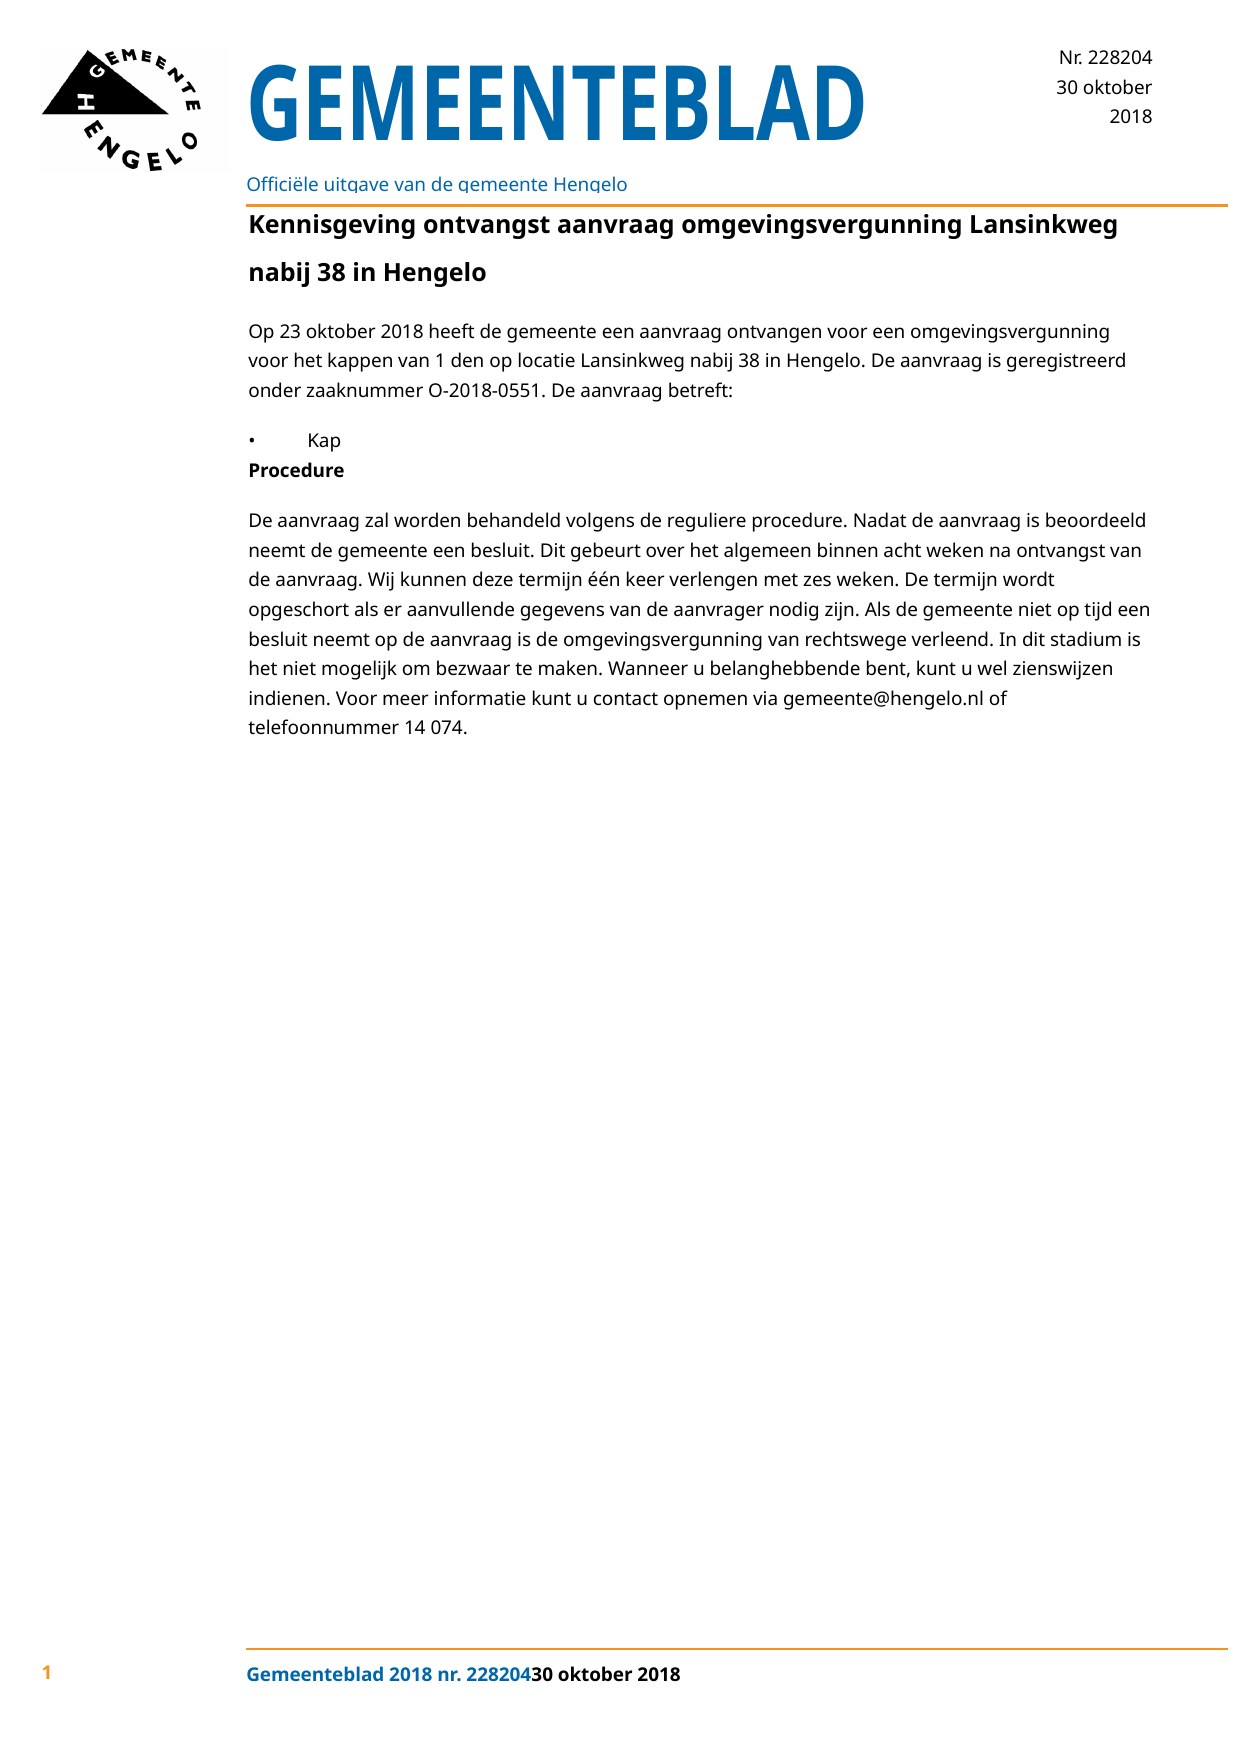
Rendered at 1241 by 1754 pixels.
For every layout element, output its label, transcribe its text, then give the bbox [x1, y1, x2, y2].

text Kennisgeving ontvangst aanvraag omgevingsvergunning Lansinkweg nabij 38 in Hengelo [248, 207, 1152, 288]
text De aanvraag zal worden behandeld volgens de reguliere procedure. Nadat de aanvraag is beoordeeld neemt de gemeente een besluit. Dit gebeurt over het algemeen binnen acht weken na ontvangst van de aanvraag. Wij kunnen deze termijn één keer verlengen met zes weken. De termijn wordt opgeschort als er aanvullende gegevens van de aanvrager nodig zijn. Als de gemeente niet op tijd een besluit neemt op de aanvraag is de omgevingsvergunning van rechtswege verleend. In dit stadium is het niet mogelijk om bezwaar te maken. Wanneer u belanghebbende bent, kunt u wel zienswijzen indienen. Voor meer informatie kunt u contact opnemen via gemeente@hengelo.nl of telefoonnummer 14 074. [248, 507, 1152, 740]
text Op 23 oktober 2018 heeft de gemeente een aanvraag ontvangen voor een omgevingsvergunning voor het kappen van 1 den op locatie Lansinkweg nabij 38 in Hengelo. De aanvraag is geregistreerd onder zaaknummer O-2018-0551. De aanvraag betreft: [248, 318, 1152, 403]
picture [41, 47, 231, 172]
text Procedure [248, 457, 1152, 483]
list Kap [248, 427, 1152, 453]
